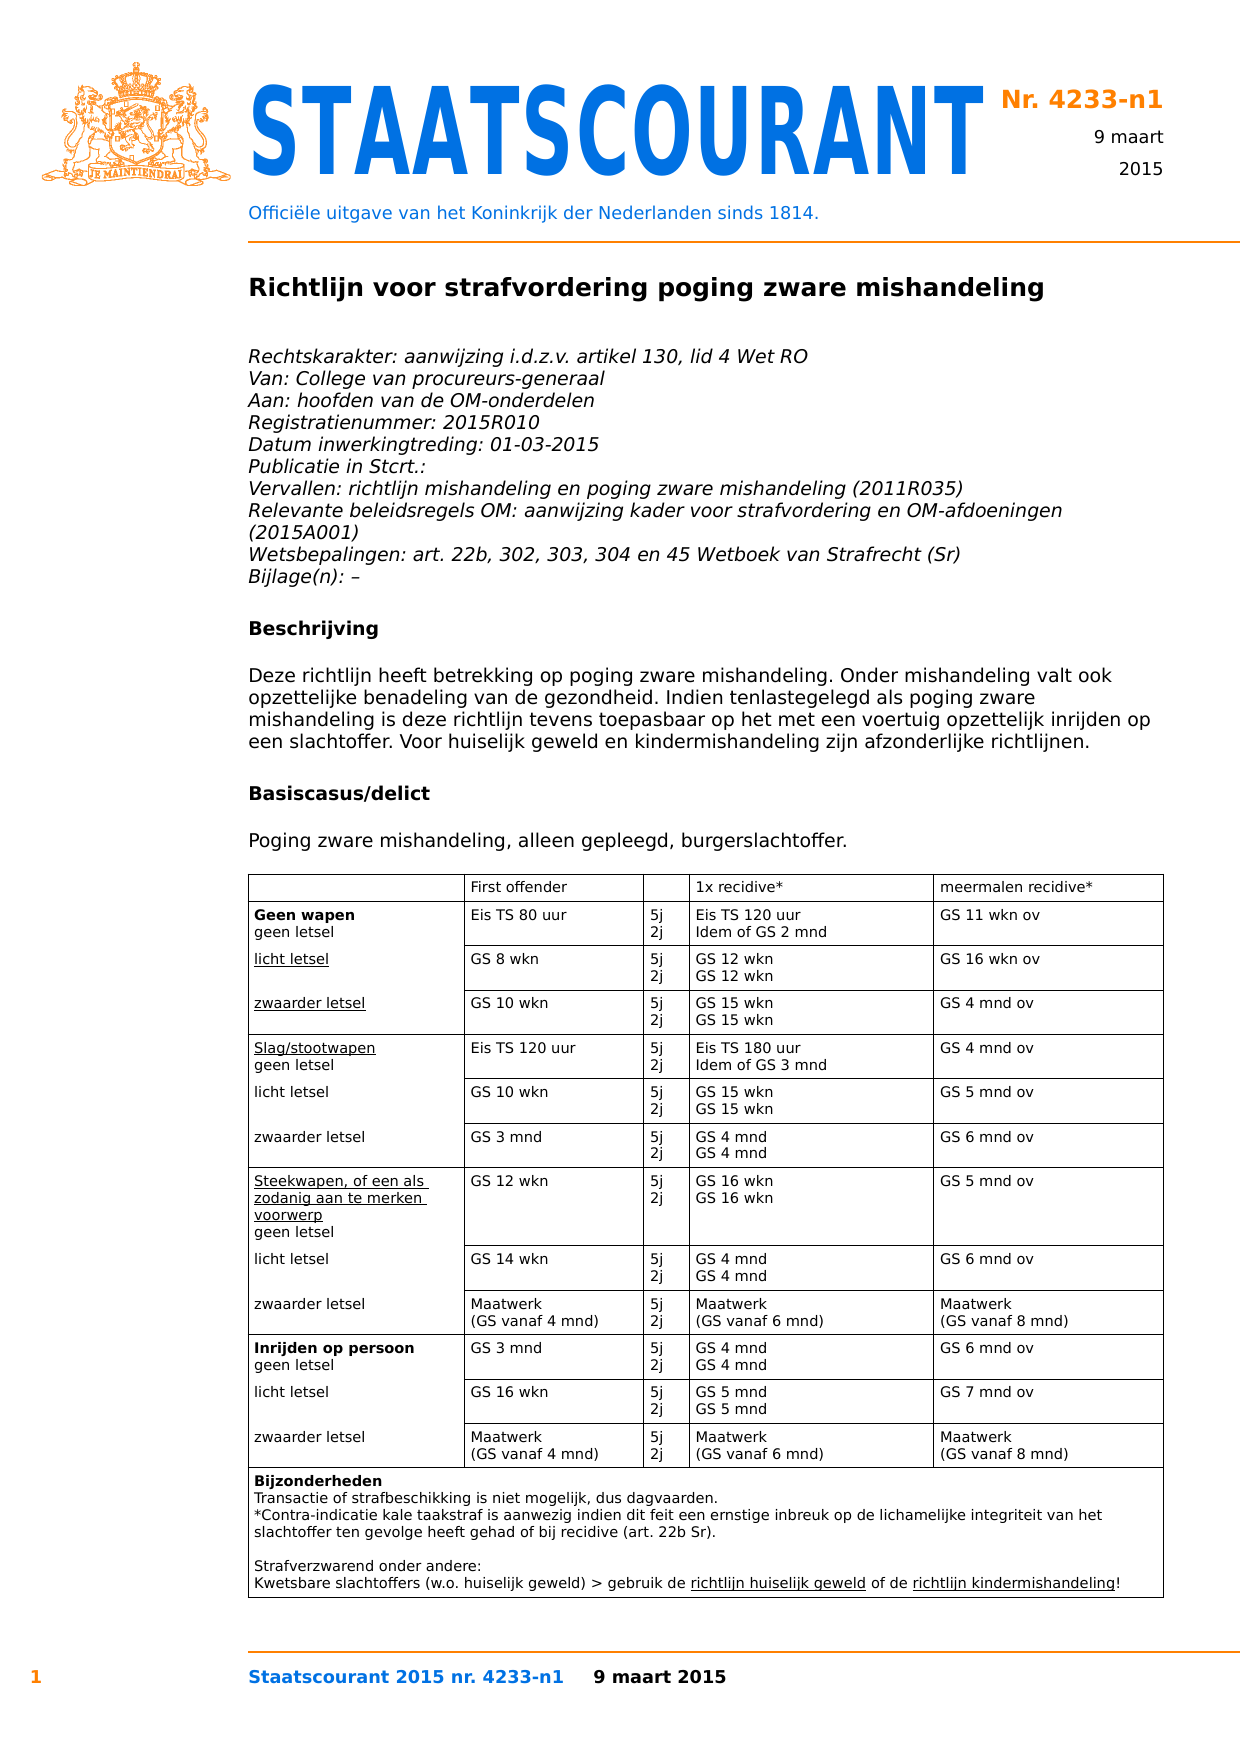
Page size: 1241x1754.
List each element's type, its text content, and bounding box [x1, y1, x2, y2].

table_cell zwaarder letsel [249, 1123, 464, 1167]
table_cell zwaarder letsel [249, 1423, 464, 1467]
table_cell Maatwerk (GS vanaf 6 mnd) [690, 1291, 933, 1334]
table_cell licht letsel [249, 1245, 464, 1290]
table_cell 2015 [998, 153, 1240, 203]
table_cell Maatwerk (GS vanaf 8 mnd) [934, 1424, 1163, 1467]
table_cell GS 8 wkn [465, 946, 643, 989]
table_cell Steekwapen, of een als zodanig aan te merken voorwerp geen letsel [249, 1168, 464, 1245]
text Rechtskarakter: aanwijzing i.d.z.v. artikel 130, lid 4 Wet RO [248, 346, 1163, 368]
table_cell GS 16 wkn ov [934, 946, 1163, 989]
table_cell Inrijden op persoon geen letsel [249, 1335, 464, 1378]
table_cell 5j 2j [644, 1424, 689, 1467]
table_cell GS 5 mnd ov [934, 1079, 1163, 1123]
table_cell 5j 2j [644, 1291, 689, 1334]
table_cell GS 10 wkn [465, 1079, 643, 1123]
table_cell licht letsel [249, 1078, 464, 1123]
table_header [644, 875, 689, 901]
table_cell GS 12 wkn [465, 1168, 643, 1245]
table_cell licht letsel [249, 945, 464, 989]
text Registratienummer: 2015R010 [248, 412, 1163, 434]
table_cell GS 15 wkn GS 15 wkn [690, 991, 933, 1034]
table_header First offender [465, 875, 643, 901]
picture [41, 62, 231, 186]
table_cell GS 4 mnd ov [934, 991, 1163, 1034]
table_header 1x recidive* [690, 875, 933, 901]
table_header [25, 62, 248, 241]
table_cell 5j 2j [644, 1035, 689, 1078]
table_cell GS 5 mnd ov [934, 1168, 1163, 1245]
text Aan: hoofden van de OM-onderdelen [248, 390, 1163, 412]
subtitle Beschrijving [248, 618, 1163, 640]
table_cell [249, 1541, 1163, 1558]
table_cell GS 16 wkn GS 16 wkn [690, 1168, 933, 1245]
table_cell licht letsel [249, 1379, 464, 1423]
table_cell Geen wapen geen letsel [249, 902, 464, 945]
table_cell GS 3 mnd [465, 1335, 643, 1378]
table_cell zwaarder letsel [249, 1290, 464, 1334]
table_cell Maatwerk (GS vanaf 4 mnd) [465, 1291, 643, 1334]
table_cell GS 6 mnd ov [934, 1246, 1163, 1290]
table_cell 5j 2j [644, 1168, 689, 1245]
table_cell Officiële uitgave van het Koninkrijk der Nederlanden sinds 1814. [248, 203, 1240, 241]
table_cell Eis TS 120 uur Idem of GS 2 mnd [690, 902, 933, 945]
table_cell GS 4 mnd GS 4 mnd [690, 1335, 933, 1378]
text Datum inwerkingtreding: 01-03-2015 [248, 434, 1163, 456]
table_cell GS 12 wkn GS 12 wkn [690, 946, 933, 989]
table_header meermalen recidive* [934, 875, 1163, 901]
table_cell 5j 2j [644, 946, 689, 989]
text Vervallen: richtlijn mishandeling en poging zware mishandeling (2011R035) [248, 478, 1163, 500]
table_cell Eis TS 80 uur [465, 902, 643, 945]
table_cell Maatwerk (GS vanaf 6 mnd) [690, 1424, 933, 1467]
table_cell 5j 2j [644, 1380, 689, 1423]
table_cell 5j 2j [644, 991, 689, 1034]
text Van: College van procureurs-generaal [248, 368, 1163, 390]
table_cell GS 4 mnd ov [934, 1035, 1163, 1078]
table_header Nr. 4233-n1 [998, 62, 1240, 121]
table_cell Eis TS 120 uur [465, 1035, 643, 1078]
table_cell GS 4 mnd GS 4 mnd [690, 1124, 933, 1167]
table_cell Maatwerk (GS vanaf 8 mnd) [934, 1291, 1163, 1334]
table_cell 5j 2j [644, 902, 689, 945]
table_cell GS 6 mnd ov [934, 1335, 1163, 1378]
table_cell GS 3 mnd [465, 1124, 643, 1167]
subtitle Basiscasus/delict [248, 783, 1163, 804]
text Bijlage(n): – [248, 566, 1163, 588]
table_cell 5j 2j [644, 1335, 689, 1378]
table_cell GS 4 mnd GS 4 mnd [690, 1246, 933, 1290]
table_cell 9 maart [998, 121, 1240, 153]
text Poging zware mishandeling, alleen gepleegd, burgerslachtoffer. [248, 829, 1163, 852]
table_cell GS 5 mnd GS 5 mnd [690, 1380, 933, 1423]
text Wetsbepalingen: art. 22b, 302, 303, 304 en 45 Wetboek van Strafrecht (Sr) [248, 544, 1163, 566]
table_header STAATSCOURANT [248, 62, 998, 203]
table_cell Slag/stootwapen geen letsel [249, 1035, 464, 1078]
table_cell GS 7 mnd ov [934, 1380, 1163, 1423]
table_cell Strafverzwarend onder andere: Kwetsbare slachtoffers (w.o. huiselijk geweld) > gebruik de richtlijn huiselijk geweld of de richtlijn kindermishandeling! [249, 1558, 1163, 1597]
subtitle Richtlijn voor strafvordering poging zware mishandeling [248, 273, 1163, 302]
text Relevante beleidsregels OM: aanwijzing kader voor strafvordering en OM-afdoeningen (2015A001) [248, 500, 1163, 544]
table_cell GS 16 wkn [465, 1380, 643, 1423]
table_cell Eis TS 180 uur Idem of GS 3 mnd [690, 1035, 933, 1078]
table_cell 5j 2j [644, 1079, 689, 1123]
table_cell GS 15 wkn GS 15 wkn [690, 1079, 933, 1123]
table_cell GS 11 wkn ov [934, 902, 1163, 945]
table_cell 5j 2j [644, 1124, 689, 1167]
table_cell Maatwerk (GS vanaf 4 mnd) [465, 1424, 643, 1467]
table_cell GS 14 wkn [465, 1246, 643, 1290]
table_cell zwaarder letsel [249, 990, 464, 1034]
text Publicatie in Stcrt.: [248, 456, 1163, 478]
text Deze richtlijn heeft betrekking op poging zware mishandeling. Onder mishandeling valt ook opzettelijke benadeling van de gezondheid. Indien tenlastegelegd als poging zware mishandeling is deze richtlijn tevens toepasbaar op het met een voertuig opzettelijk inrijden op een slachtoffer. Voor huiselijk geweld en kindermishandeling zijn afzonderlijke richtlijnen. [248, 665, 1163, 753]
table_cell GS 10 wkn [465, 991, 643, 1034]
table_cell 5j 2j [644, 1246, 689, 1290]
table_cell GS 6 mnd ov [934, 1124, 1163, 1167]
table_cell Bijzonderheden Transactie of strafbeschikking is niet mogelijk, dus dagvaarden. *Contra-indicatie kale taakstraf is aanwezig indien dit feit een ernstige inbreuk op de lichamelijke integriteit van het slachtoffer ten gevolge heeft gehad of bij recidive (art. 22b Sr). [249, 1468, 1163, 1541]
table_header [249, 875, 464, 901]
